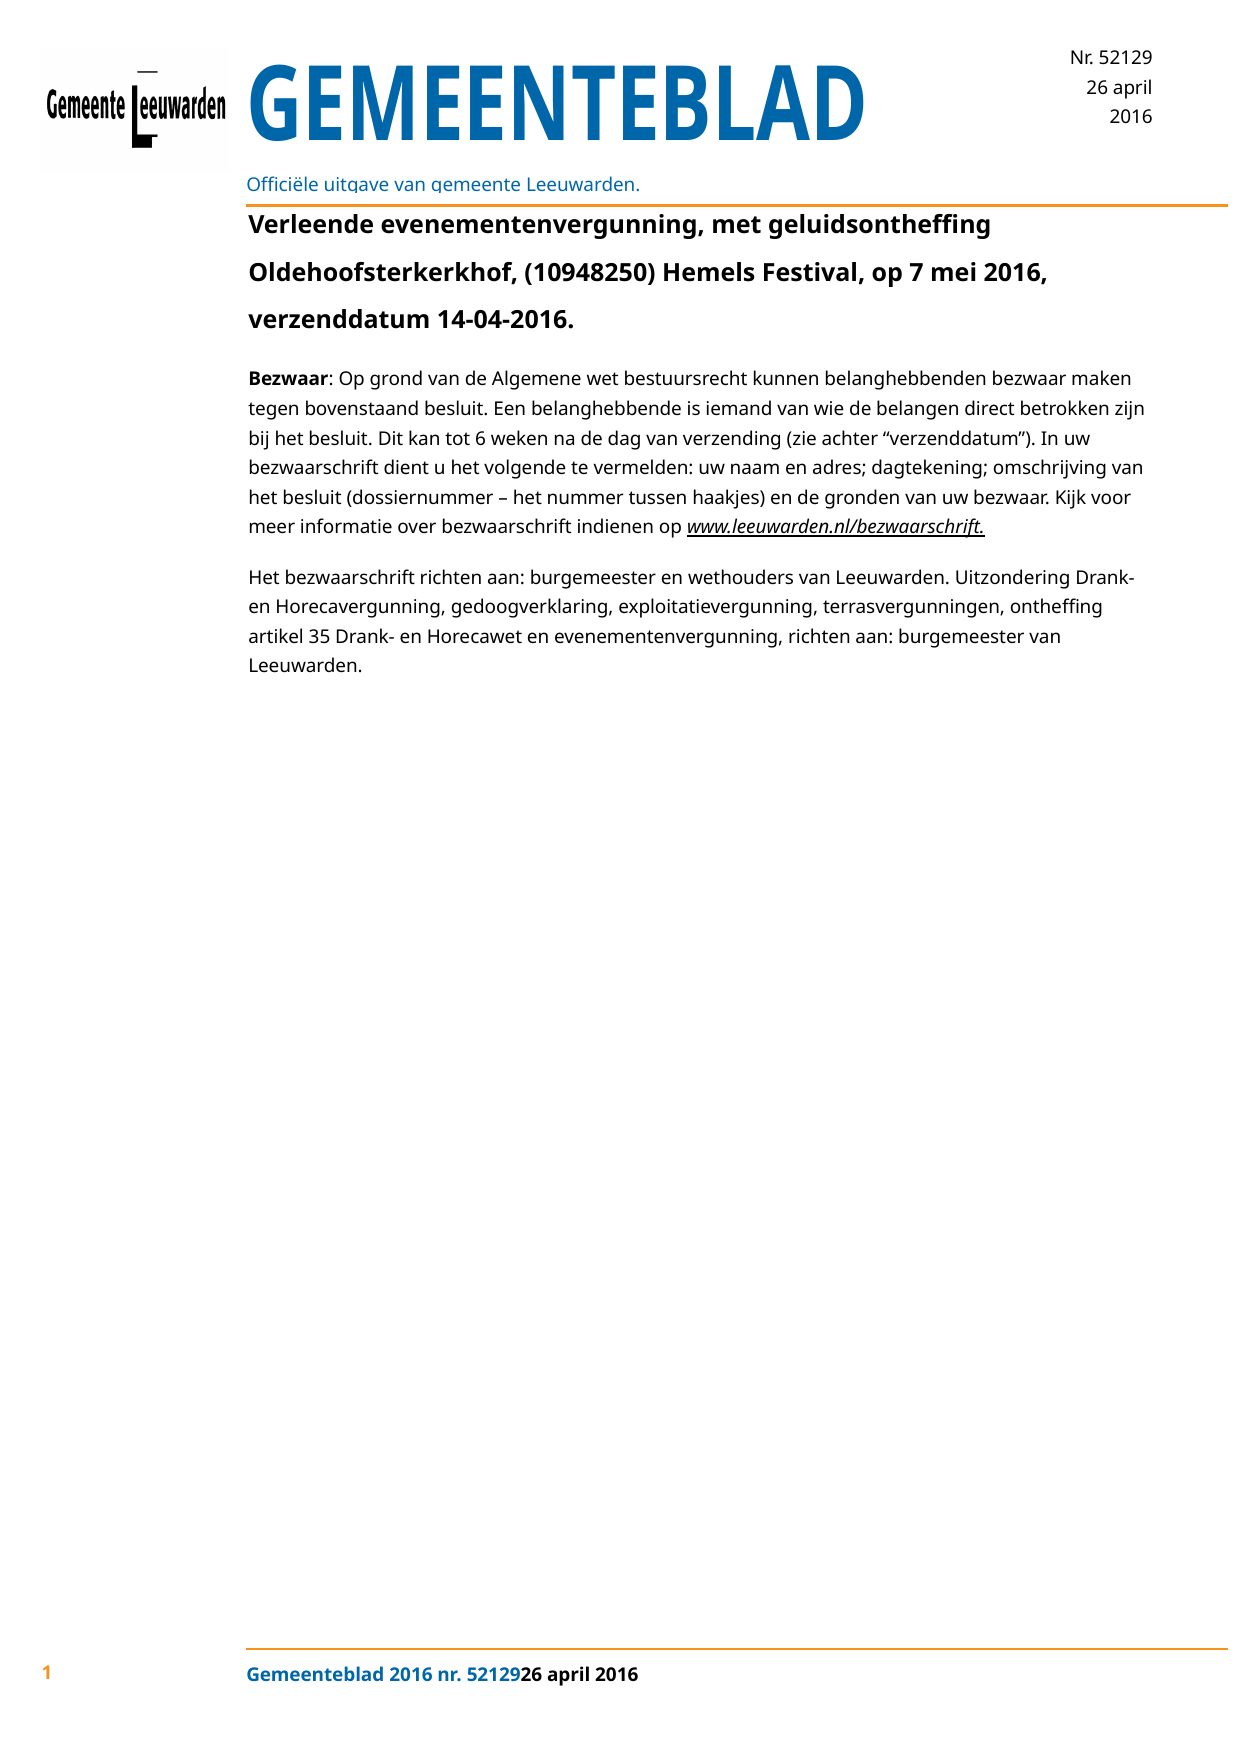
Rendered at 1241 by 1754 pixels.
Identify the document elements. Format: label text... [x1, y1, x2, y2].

picture [41, 47, 231, 172]
text Verleende evenementenvergunning, met geluidsontheffing Oldehoofsterkerkhof, (10948250) Hemels Festival, op 7 mei 2016, verzenddatum 14-04-2016. [248, 207, 1152, 336]
text Het bezwaarschrift richten aan: burgemeester en wethouders van Leeuwarden. Uitzondering Drank- en Horecavergunning, gedoogverklaring, exploitatievergunning, terrasvergunningen, ontheffing artikel 35 Drank- en Horecawet en evenementenvergunning, richten aan: burgemeester van Leeuwarden. [248, 564, 1152, 678]
text Bezwaar: Op grond van de Algemene wet bestuursrecht kunnen belanghebbenden bezwaar maken tegen bovenstaand besluit. Een belanghebbende is iemand van wie de belangen direct betrokken zijn bij het besluit. Dit kan tot 6 weken na de dag van verzending (zie achter “verzenddatum”). In uw bezwaarschrift dient u het volgende te vermelden: uw naam en adres; dagtekening; omschrijving van het besluit (dossiernummer – het nummer tussen haakjes) en de gronden van uw bezwaar. Kijk voor meer informatie over bezwaarschrift indienen op www.leeuwarden.nl/bezwaarschrift. [248, 366, 1152, 539]
